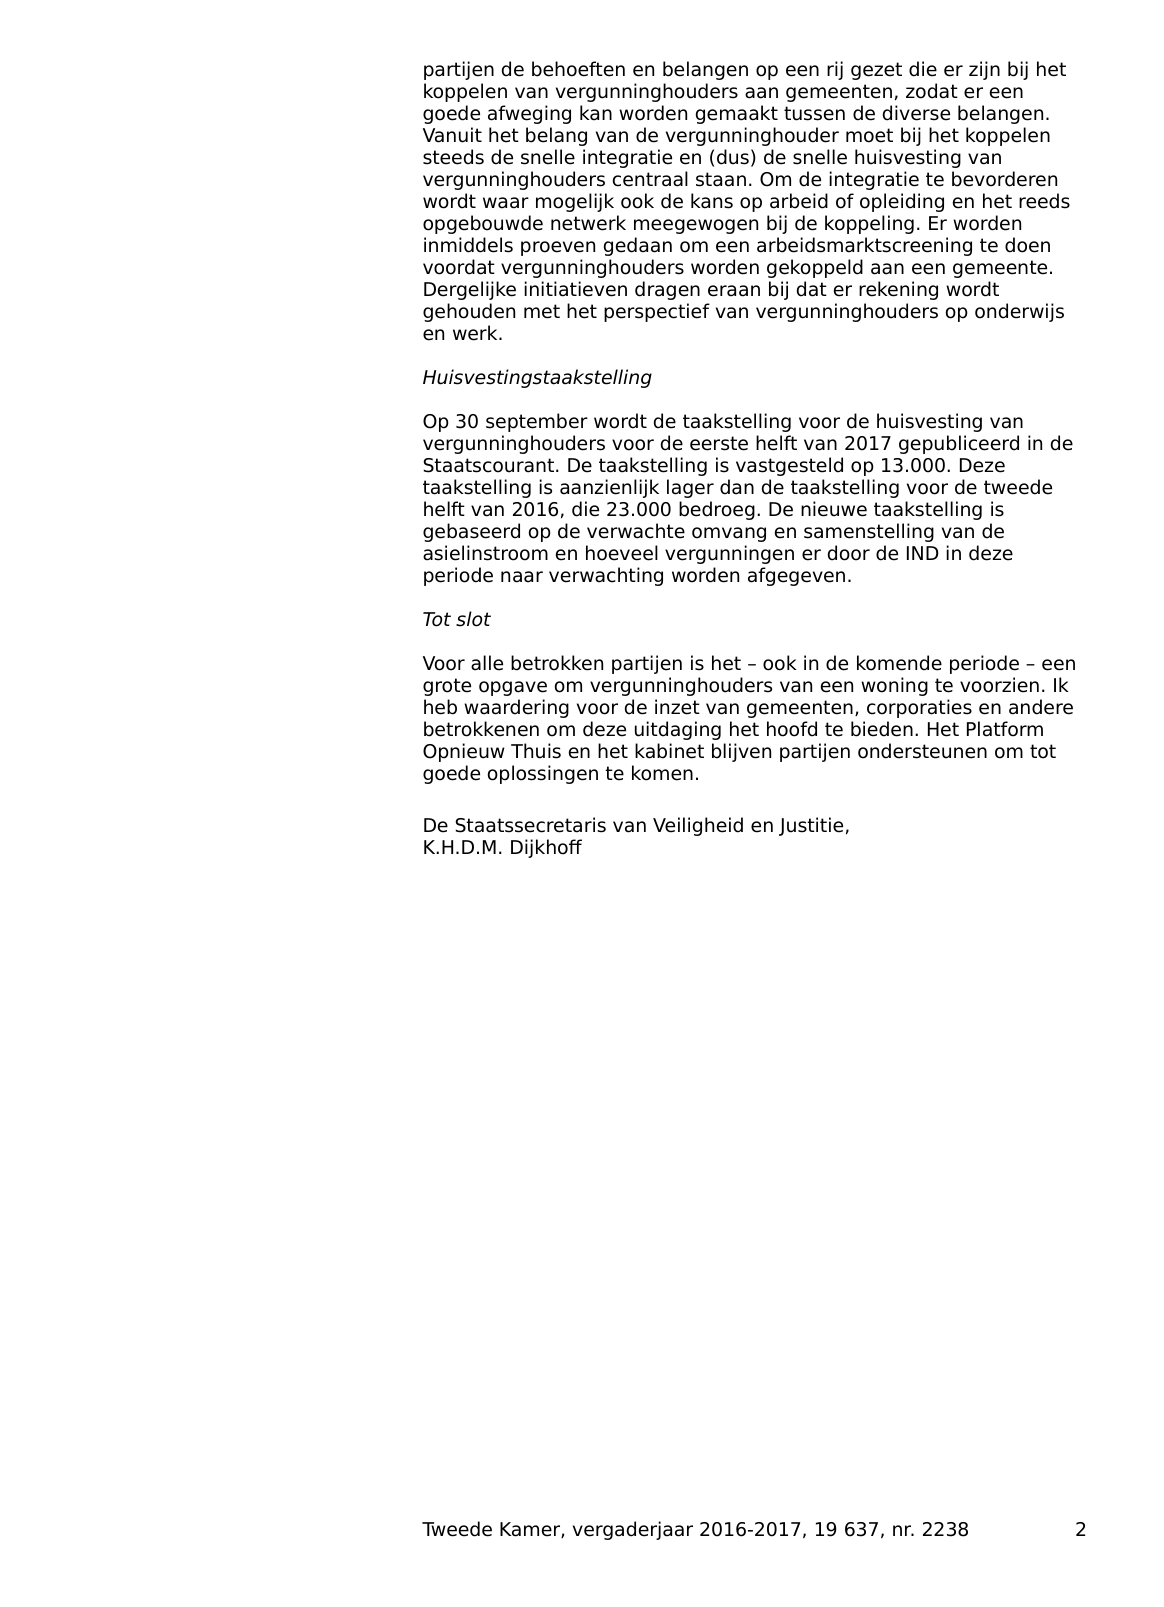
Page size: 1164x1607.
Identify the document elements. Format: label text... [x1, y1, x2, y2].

text Op 30 september wordt de taakstelling voor de huisvesting van vergunninghouders voor de eerste helft van 2017 gepubliceerd in de Staatscourant. De taakstelling is vastgesteld op 13.000. Deze taakstelling is aanzienlijk lager dan de taakstelling voor de tweede helft van 2016, die 23.000 bedroeg. De nieuwe taakstelling is gebaseerd op de verwachte omvang en samenstelling van de asielinstroom en hoeveel vergunningen er door de IND in deze periode naar verwachting worden afgegeven. [422, 411, 1087, 587]
subtitle Huisvestingstaakstelling [422, 367, 1087, 389]
text Voor alle betrokken partijen is het – ook in de komende periode – een grote opgave om vergunninghouders van een woning te voorzien. Ik heb waardering voor de inzet van gemeenten, corporaties en andere betrokkenen om deze uitdaging het hoofd te bieden. Het Platform Opnieuw Thuis en het kabinet blijven partijen ondersteunen om tot goede oplossingen te komen. [422, 653, 1087, 785]
text partijen de behoeften en belangen op een rij gezet die er zijn bij het koppelen van vergunninghouders aan gemeenten, zodat er een goede afweging kan worden gemaakt tussen de diverse belangen. Vanuit het belang van de vergunninghouder moet bij het koppelen steeds de snelle integratie en (dus) de snelle huisvesting van vergunninghouders centraal staan. Om de integratie te bevorderen wordt waar mogelijk ook de kans op arbeid of opleiding en het reeds opgebouwde netwerk meegewogen bij de koppeling. Er worden inmiddels proeven gedaan om een arbeidsmarktscreening te doen voordat vergunninghouders worden gekoppeld aan een gemeente. Dergelijke initiatieven dragen eraan bij dat er rekening wordt gehouden met het perspectief van vergunninghouders op onderwijs en werk. [422, 59, 1087, 345]
subtitle Tot slot [422, 609, 1087, 631]
text De Staatssecretaris van Veiligheid en Justitie, K.H.D.M. Dijkhoff [422, 815, 1087, 859]
